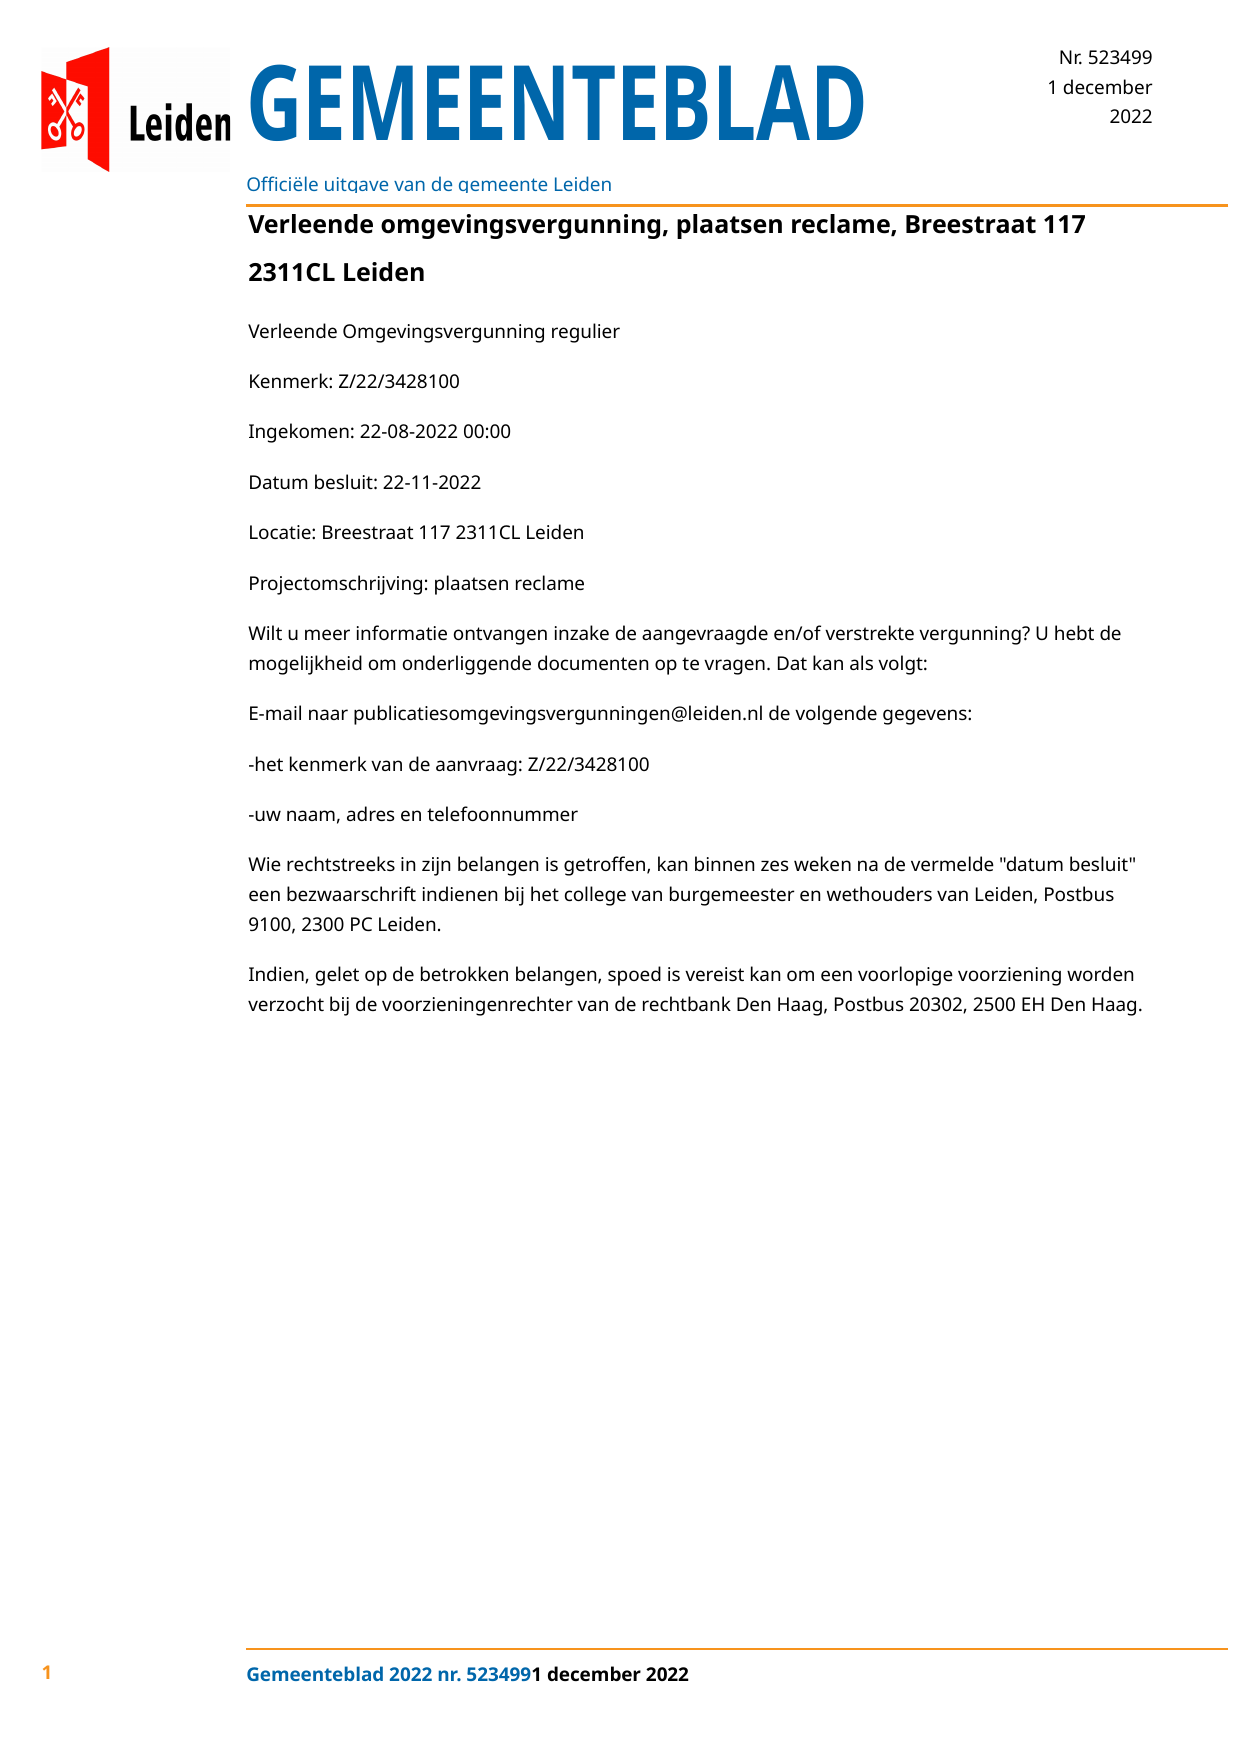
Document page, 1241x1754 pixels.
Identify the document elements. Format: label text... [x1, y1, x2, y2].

text Datum besluit: 22-11-2022 [248, 469, 1152, 495]
text Verleende omgevingsvergunning, plaatsen reclame, Breestraat 117 2311CL Leiden [248, 207, 1152, 288]
picture [41, 47, 231, 172]
text E-mail naar publicatiesomgevingsvergunningen@leiden.nl de volgende gegevens: [248, 700, 1152, 726]
text Indien, gelet op de betrokken belangen, spoed is vereist kan om een voorlopige voorziening worden verzocht bij de voorzieningenrechter van de rechtbank Den Haag, Postbus 20302, 2500 EH Den Haag. [248, 961, 1152, 1017]
text Locatie: Breestraat 117 2311CL Leiden [248, 519, 1152, 545]
text Wie rechtstreeks in zijn belangen is getroffen, kan binnen zes weken na de vermelde "datum besluit" een bezwaarschrift indienen bij het college van burgemeester en wethouders van Leiden, Postbus 9100, 2300 PC Leiden. [248, 852, 1152, 937]
text Projectomschrijving: plaatsen reclame [248, 570, 1152, 596]
text Ingekomen: 22-08-2022 00:00 [248, 419, 1152, 444]
text Kenmerk: Z/22/3428100 [248, 368, 1152, 394]
text Verleende Omgevingsvergunning regulier [248, 318, 1152, 344]
text -uw naam, adres en telefoonnummer [248, 801, 1152, 827]
text -het kenmerk van de aanvraag: Z/22/3428100 [248, 751, 1152, 777]
text Wilt u meer informatie ontvangen inzake de aangevraagde en/of verstrekte vergunning? U hebt de mogelijkheid om onderliggende documenten op te vragen. Dat kan als volgt: [248, 620, 1152, 676]
